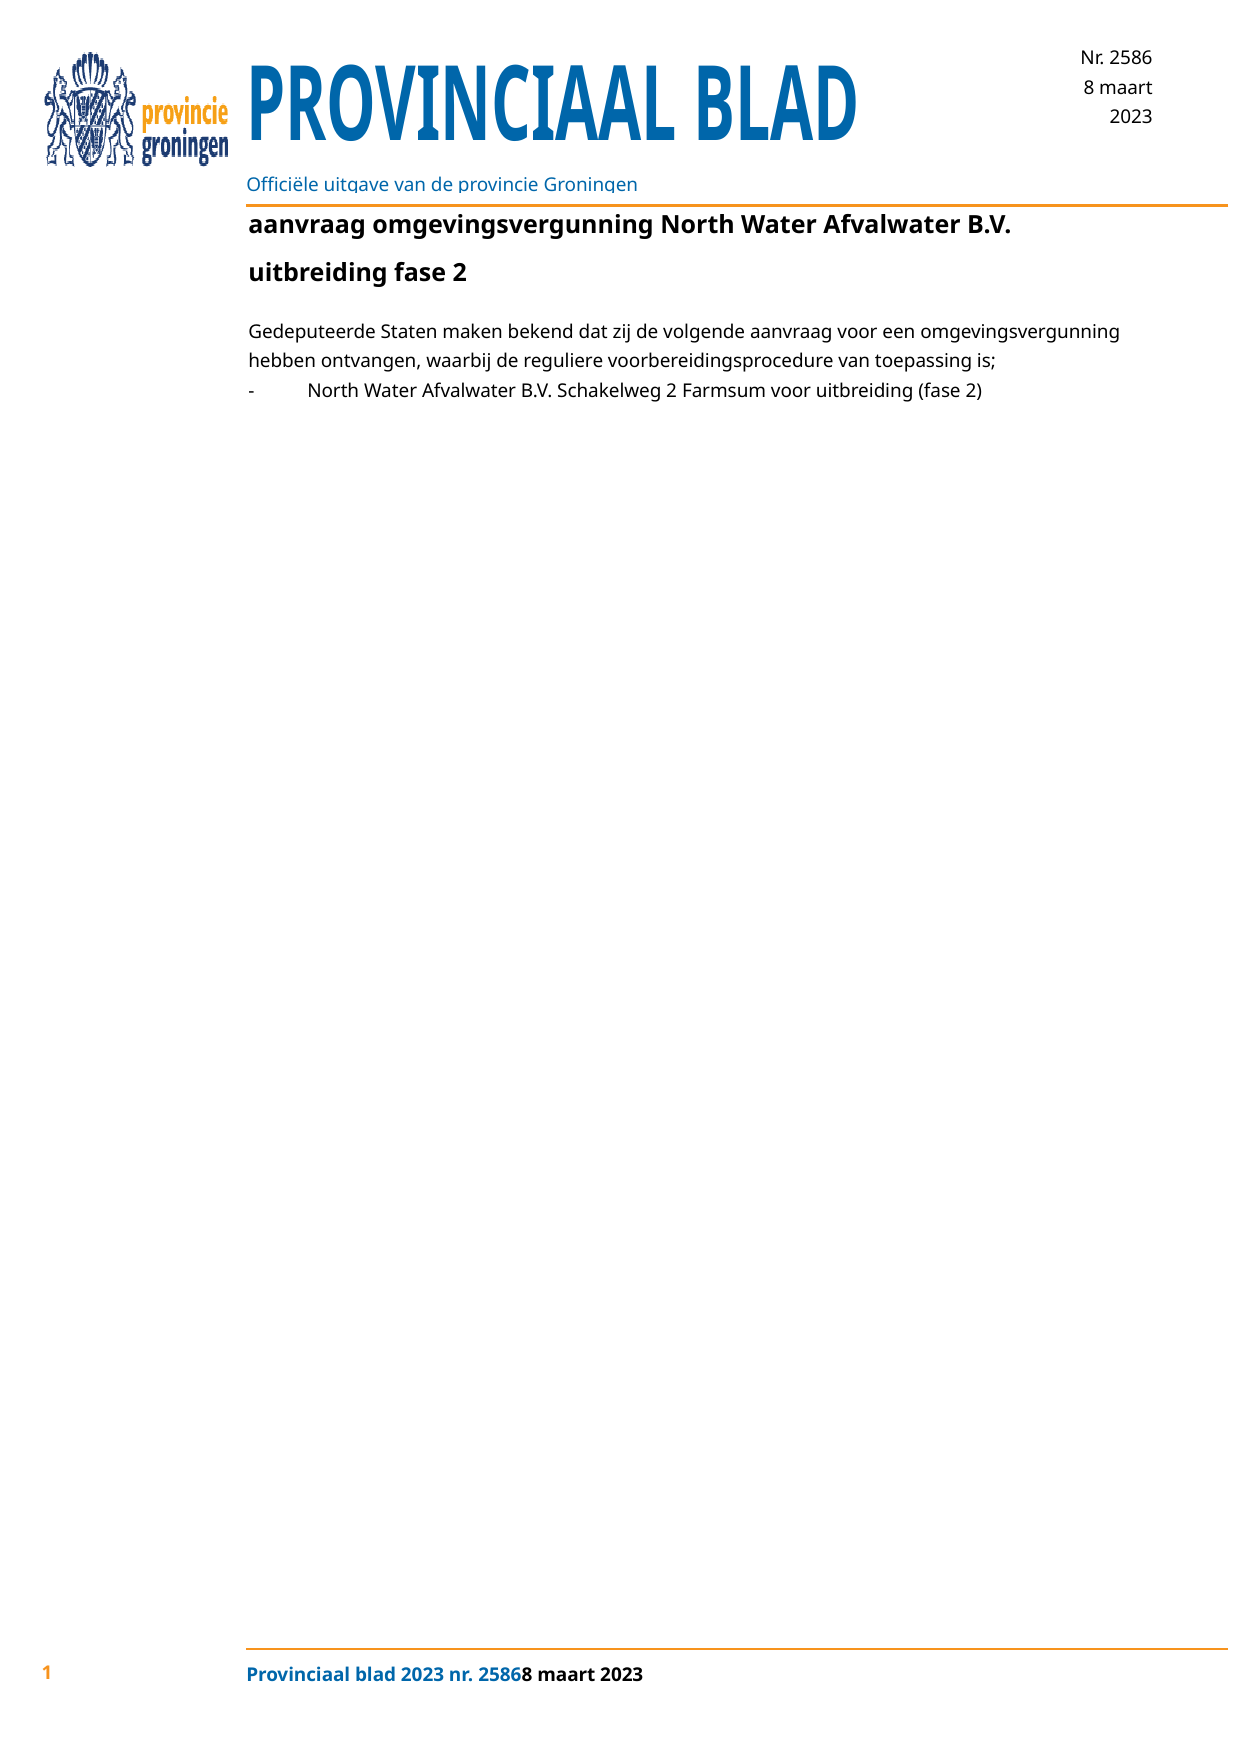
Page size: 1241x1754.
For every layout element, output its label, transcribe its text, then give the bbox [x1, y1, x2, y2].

list North Water Afvalwater B.V. Schakelweg 2 Farmsum voor uitbreiding (fase 2) [248, 377, 1152, 403]
text Gedeputeerde Staten maken bekend dat zij de volgende aanvraag voor een omgevingsvergunning hebben ontvangen, waarbij de reguliere voorbereidingsprocedure van toepassing is; [248, 318, 1152, 373]
picture [41, 47, 231, 172]
text aanvraag omgevingsvergunning North Water Afvalwater B.V. uitbreiding fase 2 [248, 207, 1152, 288]
